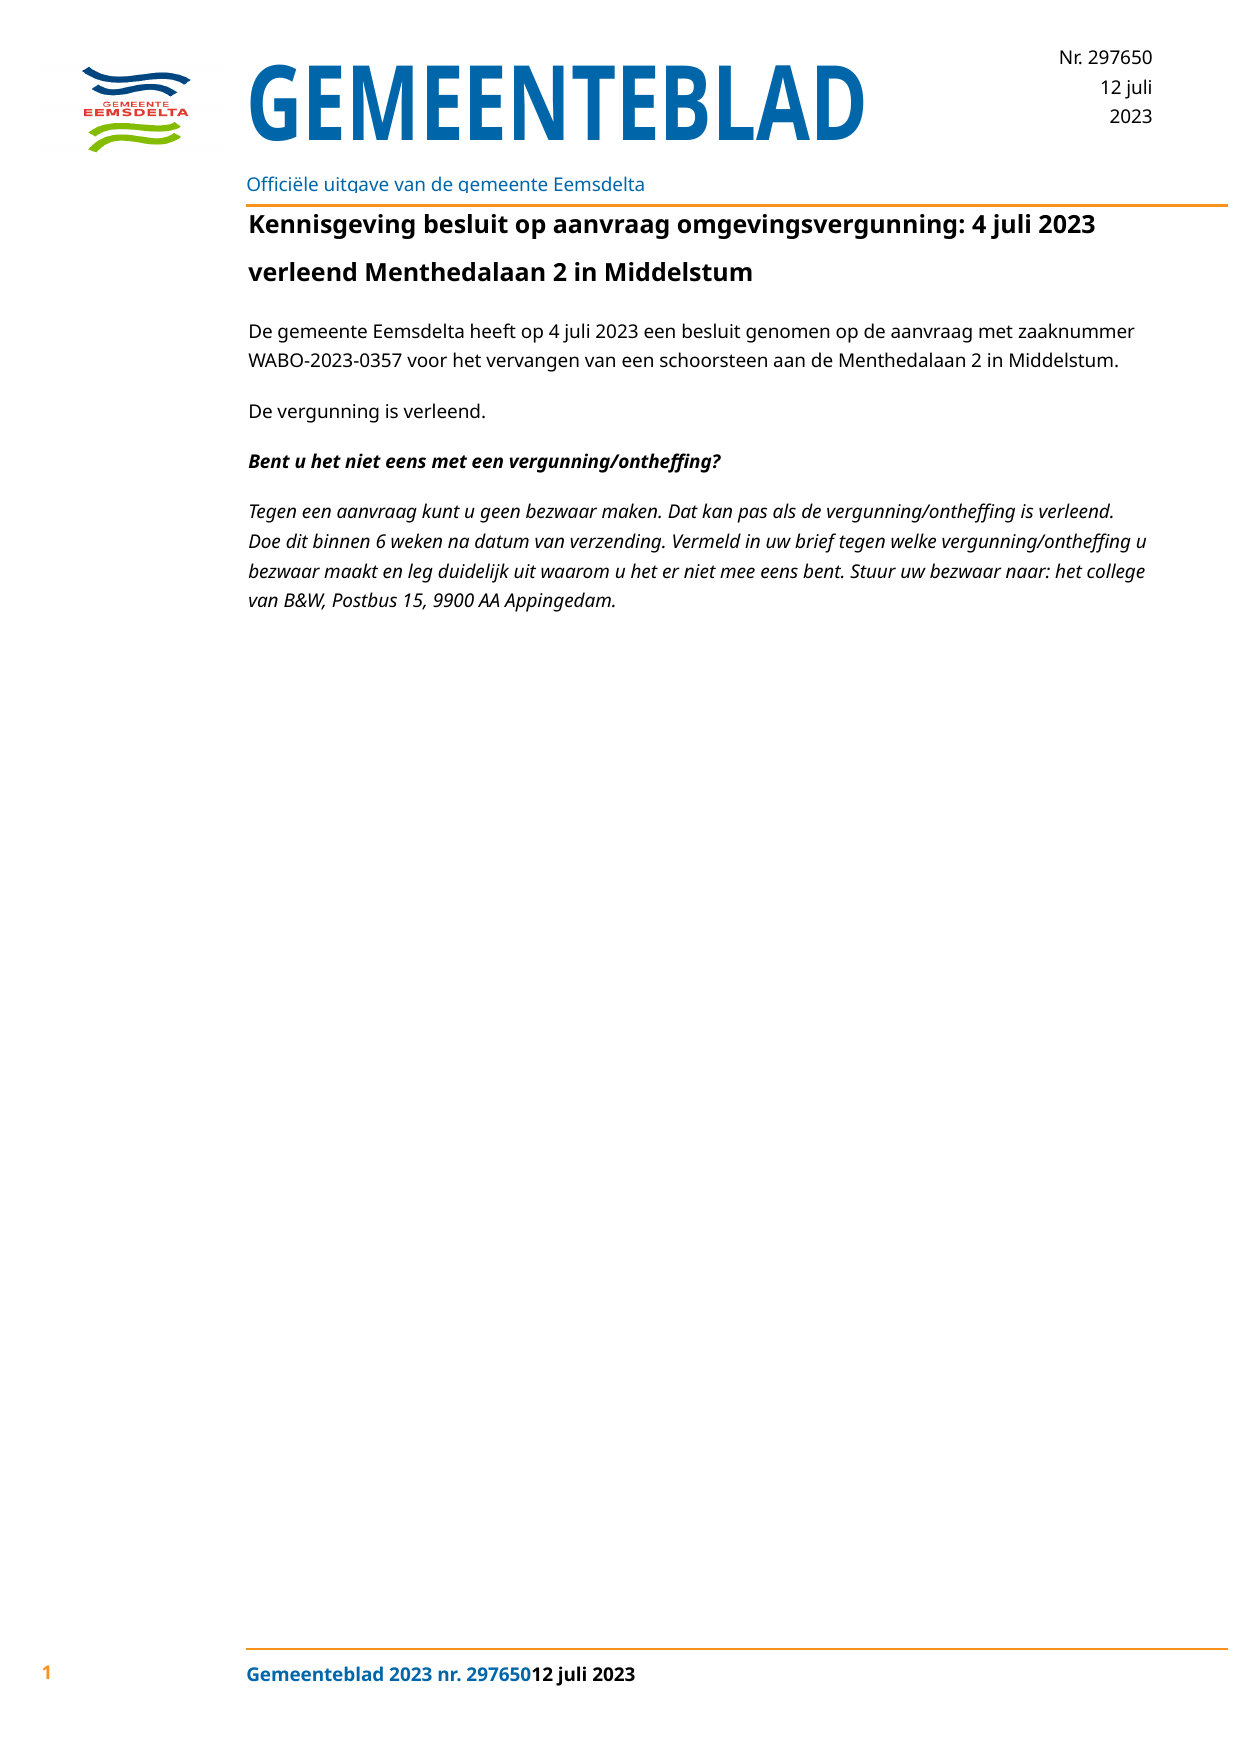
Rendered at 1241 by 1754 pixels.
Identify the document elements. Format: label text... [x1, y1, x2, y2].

text Tegen een aanvraag kunt u geen bezwaar maken. Dat kan pas als de vergunning/ontheffing is verleend. Doe dit binnen 6 weken na datum van verzending. Vermeld in uw brief tegen welke vergunning/ontheffing u bezwaar maakt en leg duidelijk uit waarom u het er niet mee eens bent. Stuur uw bezwaar naar: het college van B&W, Postbus 15, 9900 AA Appingedam. [248, 499, 1152, 613]
text De gemeente Eemsdelta heeft op 4 juli 2023 een besluit genomen op de aanvraag met zaaknummer WABO-2023-0357 voor het vervangen van een schoorsteen aan de Menthedalaan 2 in Middelstum. [248, 318, 1152, 373]
picture [41, 47, 231, 172]
text Kennisgeving besluit op aanvraag omgevingsvergunning: 4 juli 2023 verleend Menthedalaan 2 in Middelstum [248, 207, 1152, 288]
text Bent u het niet eens met een vergunning/ontheffing? [248, 448, 1152, 474]
text De vergunning is verleend. [248, 398, 1152, 424]
